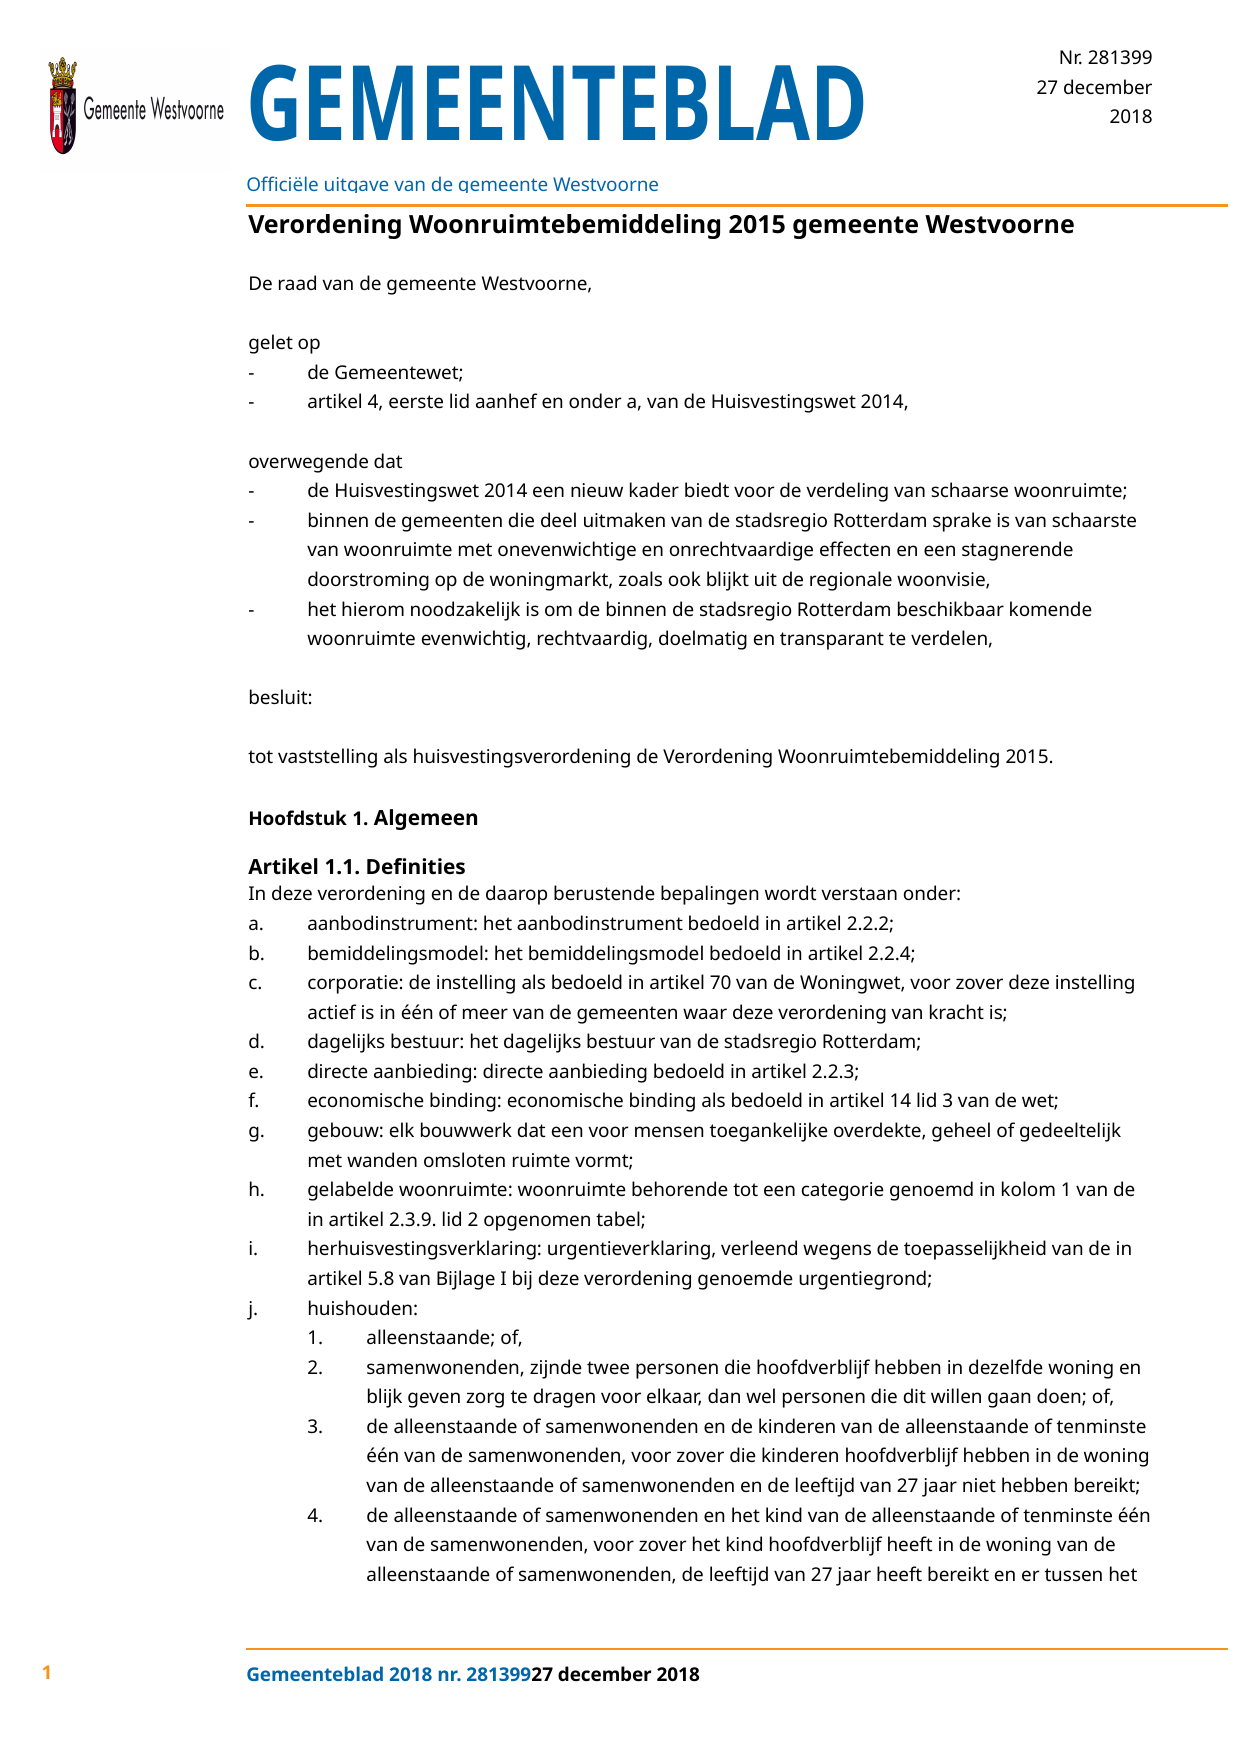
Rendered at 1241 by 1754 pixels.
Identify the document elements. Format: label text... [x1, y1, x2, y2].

text overwegende dat [248, 448, 1152, 473]
text besluit: [248, 684, 1152, 710]
list aanbodinstrument: het aanbodinstrument bedoeld in artikel 2.2.2; [248, 910, 1152, 936]
text gelet op [248, 329, 1152, 355]
list directe aanbieding: directe aanbieding bedoeld in artikel 2.2.3; [248, 1058, 1152, 1084]
list herhuisvestingsverklaring: urgentieverklaring, verleend wegens de toepasselijkheid van de in artikel 5.8 van Bijlage I bij deze verordening genoemde urgentiegrond; [248, 1236, 1152, 1291]
list economische binding: economische binding als bedoeld in artikel 14 lid 3 van de wet; [248, 1088, 1152, 1113]
text De raad van de gemeente Westvoorne, [248, 270, 1152, 296]
text Hoofdstuk 1. Algemeen [248, 803, 1152, 831]
list alleenstaande; of, [307, 1324, 1152, 1350]
list bemiddelingsmodel: het bemiddelingsmodel bedoeld in artikel 2.2.4; [248, 940, 1152, 965]
list de alleenstaande of samenwonenden en het kind van de alleenstaande of tenminste één van de samenwonenden, voor zover het kind hoofdverblijf heeft in de woning van de alleenstaande of samenwonenden, de leeftijd van 27 jaar heeft bereikt en er tussen het [307, 1502, 1152, 1587]
list de Gemeentewet; [248, 359, 1152, 385]
list gebouw: elk bouwwerk dat een voor mensen toegankelijke overdekte, geheel of gedeeltelijk met wanden omsloten ruimte vormt; [248, 1117, 1152, 1172]
list het hierom noodzakelijk is om de binnen de stadsregio Rotterdam beschikbaar komende woonruimte evenwichtig, rechtvaardig, doelmatig en transparant te verdelen, [248, 596, 1152, 651]
list dagelijks bestuur: het dagelijks bestuur van de stadsregio Rotterdam; [248, 1028, 1152, 1054]
list binnen de gemeenten die deel uitmaken van de stadsregio Rotterdam sprake is van schaarste van woonruimte met onevenwichtige en onrechtvaardige effecten en een stagnerende doorstroming op de woningmarkt, zoals ook blijkt uit de regionale woonvisie, [248, 507, 1152, 592]
text Artikel 1.1. Definities [248, 852, 1152, 881]
list corporatie: de instelling als bedoeld in artikel 70 van de Woningwet, voor zover deze instelling actief is in één of meer van de gemeenten waar deze verordening van kracht is; [248, 969, 1152, 1024]
list gelabelde woonruimte: woonruimte behorende tot een categorie genoemd in kolom 1 van de in artikel 2.3.9. lid 2 opgenomen tabel; [248, 1176, 1152, 1232]
text In deze verordening en de daarop berustende bepalingen wordt verstaan onder: [248, 881, 1152, 906]
text tot vaststelling als huisvestingsverordening de Verordening Woonruimtebemiddeling 2015. [248, 744, 1152, 769]
list huishouden: [248, 1295, 1152, 1320]
list de alleenstaande of samenwonenden en de kinderen van de alleenstaande of tenminste één van de samenwonenden, voor zover die kinderen hoofdverblijf hebben in de woning van de alleenstaande of samenwonenden en de leeftijd van 27 jaar niet hebben bereikt; [307, 1413, 1152, 1498]
text Verordening Woonruimtebemiddeling 2015 gemeente Westvoorne [248, 207, 1152, 241]
list samenwonenden, zijnde twee personen die hoofdverblijf hebben in dezelfde woning en blijk geven zorg te dragen voor elkaar, dan wel personen die dit willen gaan doen; of, [307, 1354, 1152, 1409]
list artikel 4, eerste lid aanhef en onder a, van de Huisvestingswet 2014, [248, 389, 1152, 414]
picture [41, 47, 231, 172]
list de Huisvestingswet 2014 een nieuw kader biedt voor de verdeling van schaarse woonruimte; [248, 477, 1152, 503]
